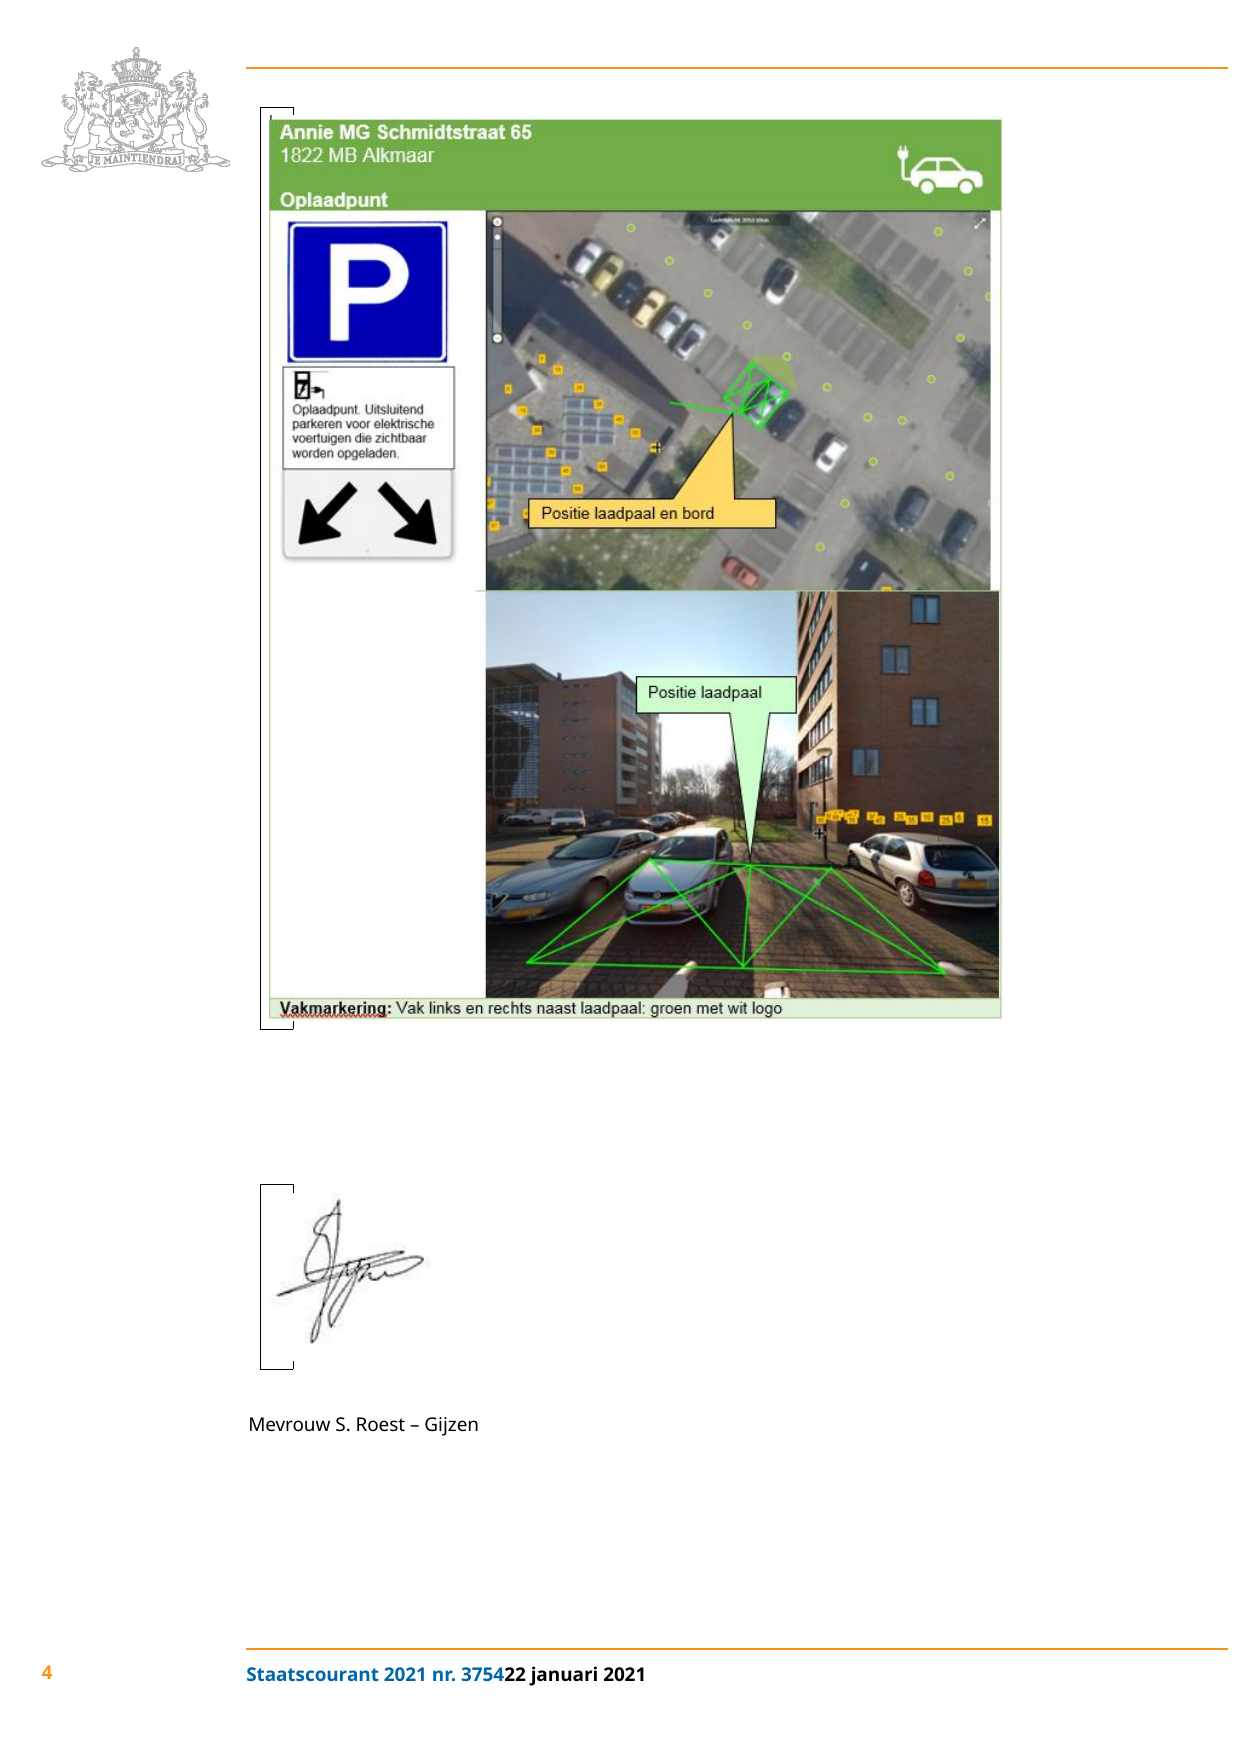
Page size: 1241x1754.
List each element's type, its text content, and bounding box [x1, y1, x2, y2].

picture [41, 47, 231, 172]
picture [268, 115, 1004, 1021]
picture [268, 1193, 501, 1361]
text Mevrouw S. Roest – Gijzen [248, 1411, 1152, 1437]
